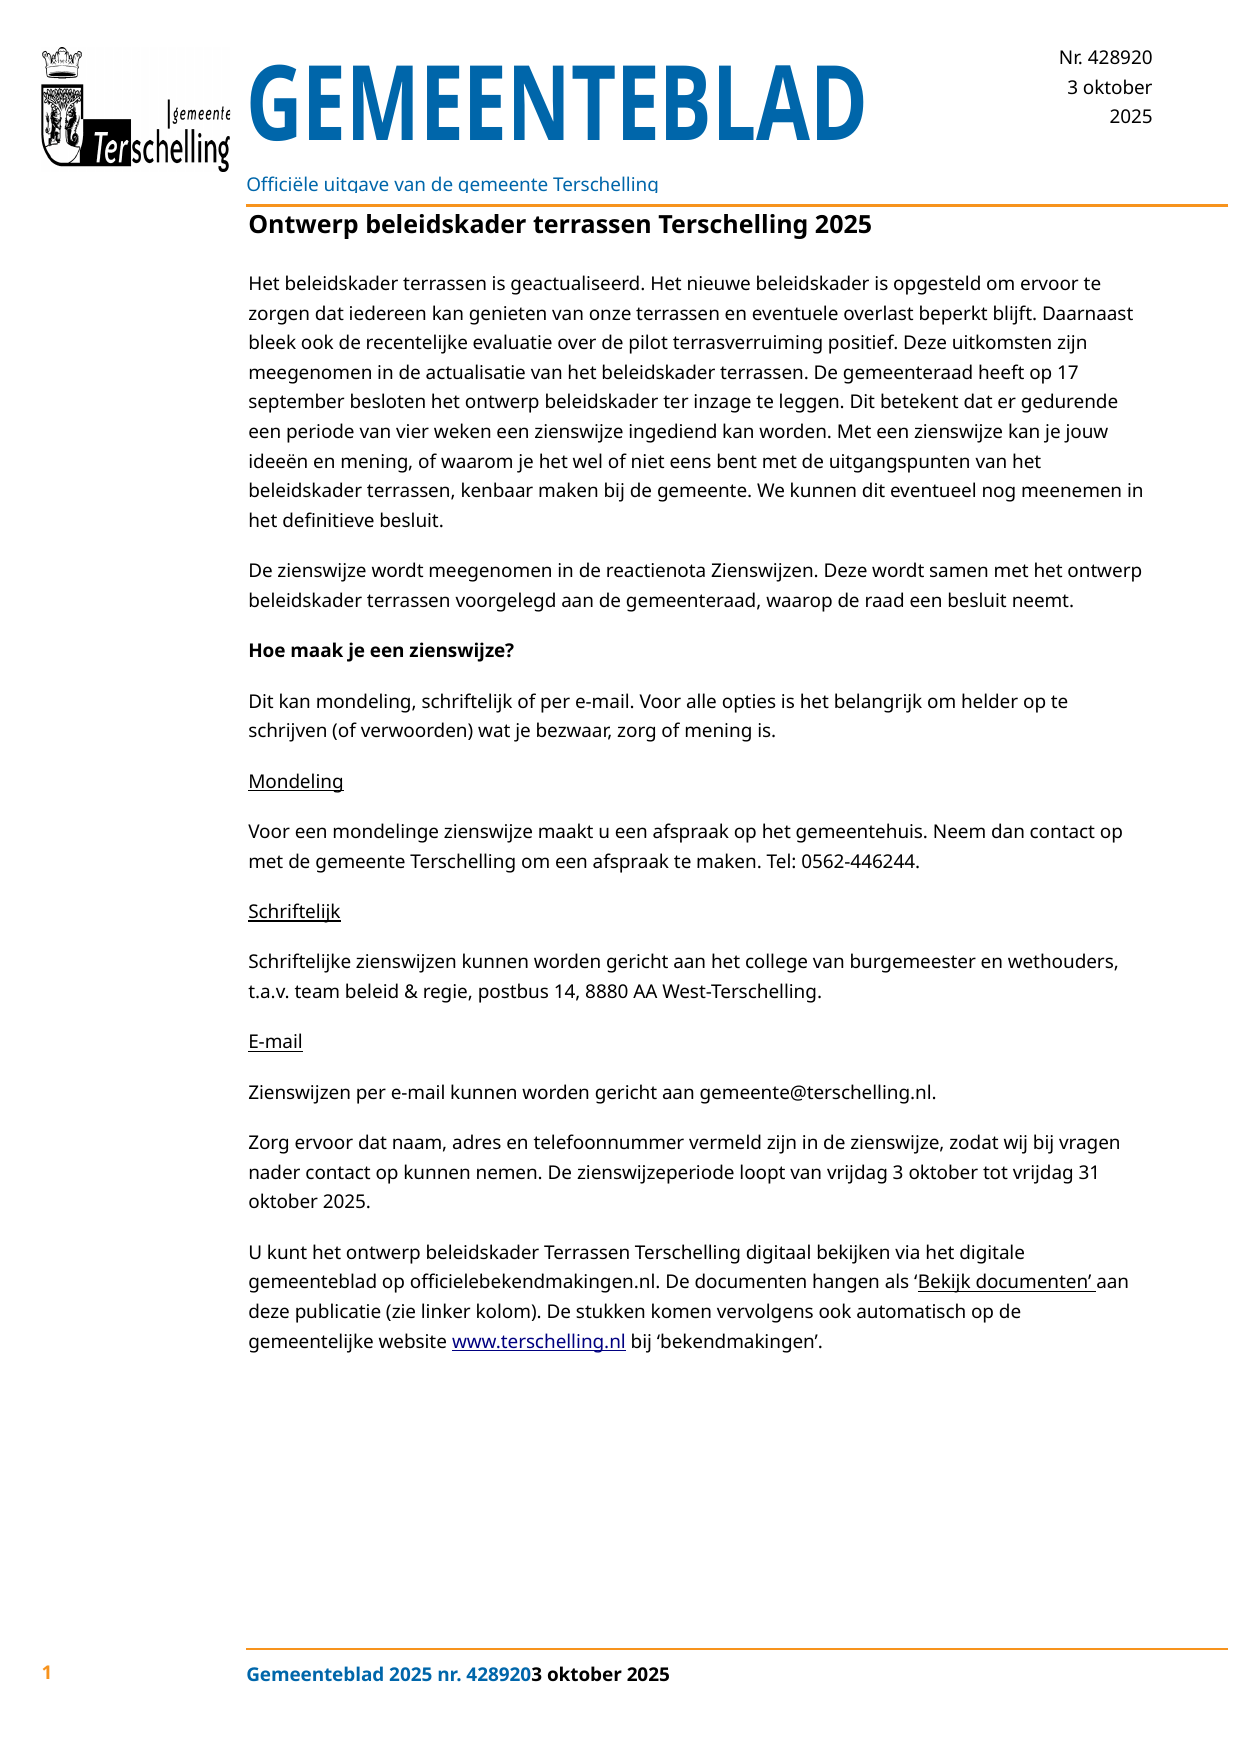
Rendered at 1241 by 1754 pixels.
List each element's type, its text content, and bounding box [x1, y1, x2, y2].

text Zienswijzen per e-mail kunnen worden gericht aan gemeente@terschelling.nl. [248, 1079, 1152, 1105]
text De zienswijze wordt meegenomen in de reactienota Zienswijzen. Deze wordt samen met het ontwerp beleidskader terrassen voorgelegd aan de gemeenteraad, waarop de raad een besluit neemt. [248, 557, 1152, 613]
text Mondeling [248, 768, 1152, 793]
text Voor een mondelinge zienswijze maakt u een afspraak op het gemeentehuis. Neem dan contact op met de gemeente Terschelling om een afspraak te maken. Tel: 0562-446244. [248, 818, 1152, 873]
text Het beleidskader terrassen is geactualiseerd. Het nieuwe beleidskader is opgesteld om ervoor te zorgen dat iedereen kan genieten van onze terrassen en eventuele overlast beperkt blijft. Daarnaast bleek ook de recentelijke evaluatie over de pilot terrasverruiming positief. Deze uitkomsten zijn meegenomen in de actualisatie van het beleidskader terrassen. De gemeenteraad heeft op 17 september besloten het ontwerp beleidskader ter inzage te leggen. Dit betekent dat er gedurende een periode van vier weken een zienswijze ingediend kan worden. Met een zienswijze kan je jouw ideeën en mening, of waarom je het wel of niet eens bent met de uitgangspunten van het beleidskader terrassen, kenbaar maken bij de gemeente. We kunnen dit eventueel nog meenemen in het definitieve besluit. [248, 270, 1152, 533]
text Schriftelijke zienswijzen kunnen worden gericht aan het college van burgemeester en wethouders, t.a.v. team beleid & regie, postbus 14, 8880 AA West-Terschelling. [248, 949, 1152, 1004]
text Dit kan mondeling, schriftelijk of per e-mail. Voor alle opties is het belangrijk om helder op te schrijven (of verwoorden) wat je bezwaar, zorg of mening is. [248, 688, 1152, 743]
picture [41, 47, 231, 172]
text Schriftelijk [248, 898, 1152, 924]
text U kunt het ontwerp beleidskader Terrassen Terschelling digitaal bekijken via het digitale gemeenteblad op officielebekendmakingen.nl. De documenten hangen als ‘Bekijk documenten’ aan deze publicatie (zie linker kolom). De stukken komen vervolgens ook automatisch op de gemeentelijke website www.terschelling.nl bij ‘bekendmakingen’. [248, 1239, 1152, 1353]
text Hoe maak je een zienswijze? [248, 637, 1152, 663]
text Zorg ervoor dat naam, adres en telefoonnummer vermeld zijn in de zienswijze, zodat wij bij vragen nader contact op kunnen nemen. De zienswijzeperiode loopt van vrijdag 3 oktober tot vrijdag 31 oktober 2025. [248, 1129, 1152, 1214]
text Ontwerp beleidskader terrassen Terschelling 2025 [248, 207, 1152, 241]
text E-mail [248, 1029, 1152, 1054]
